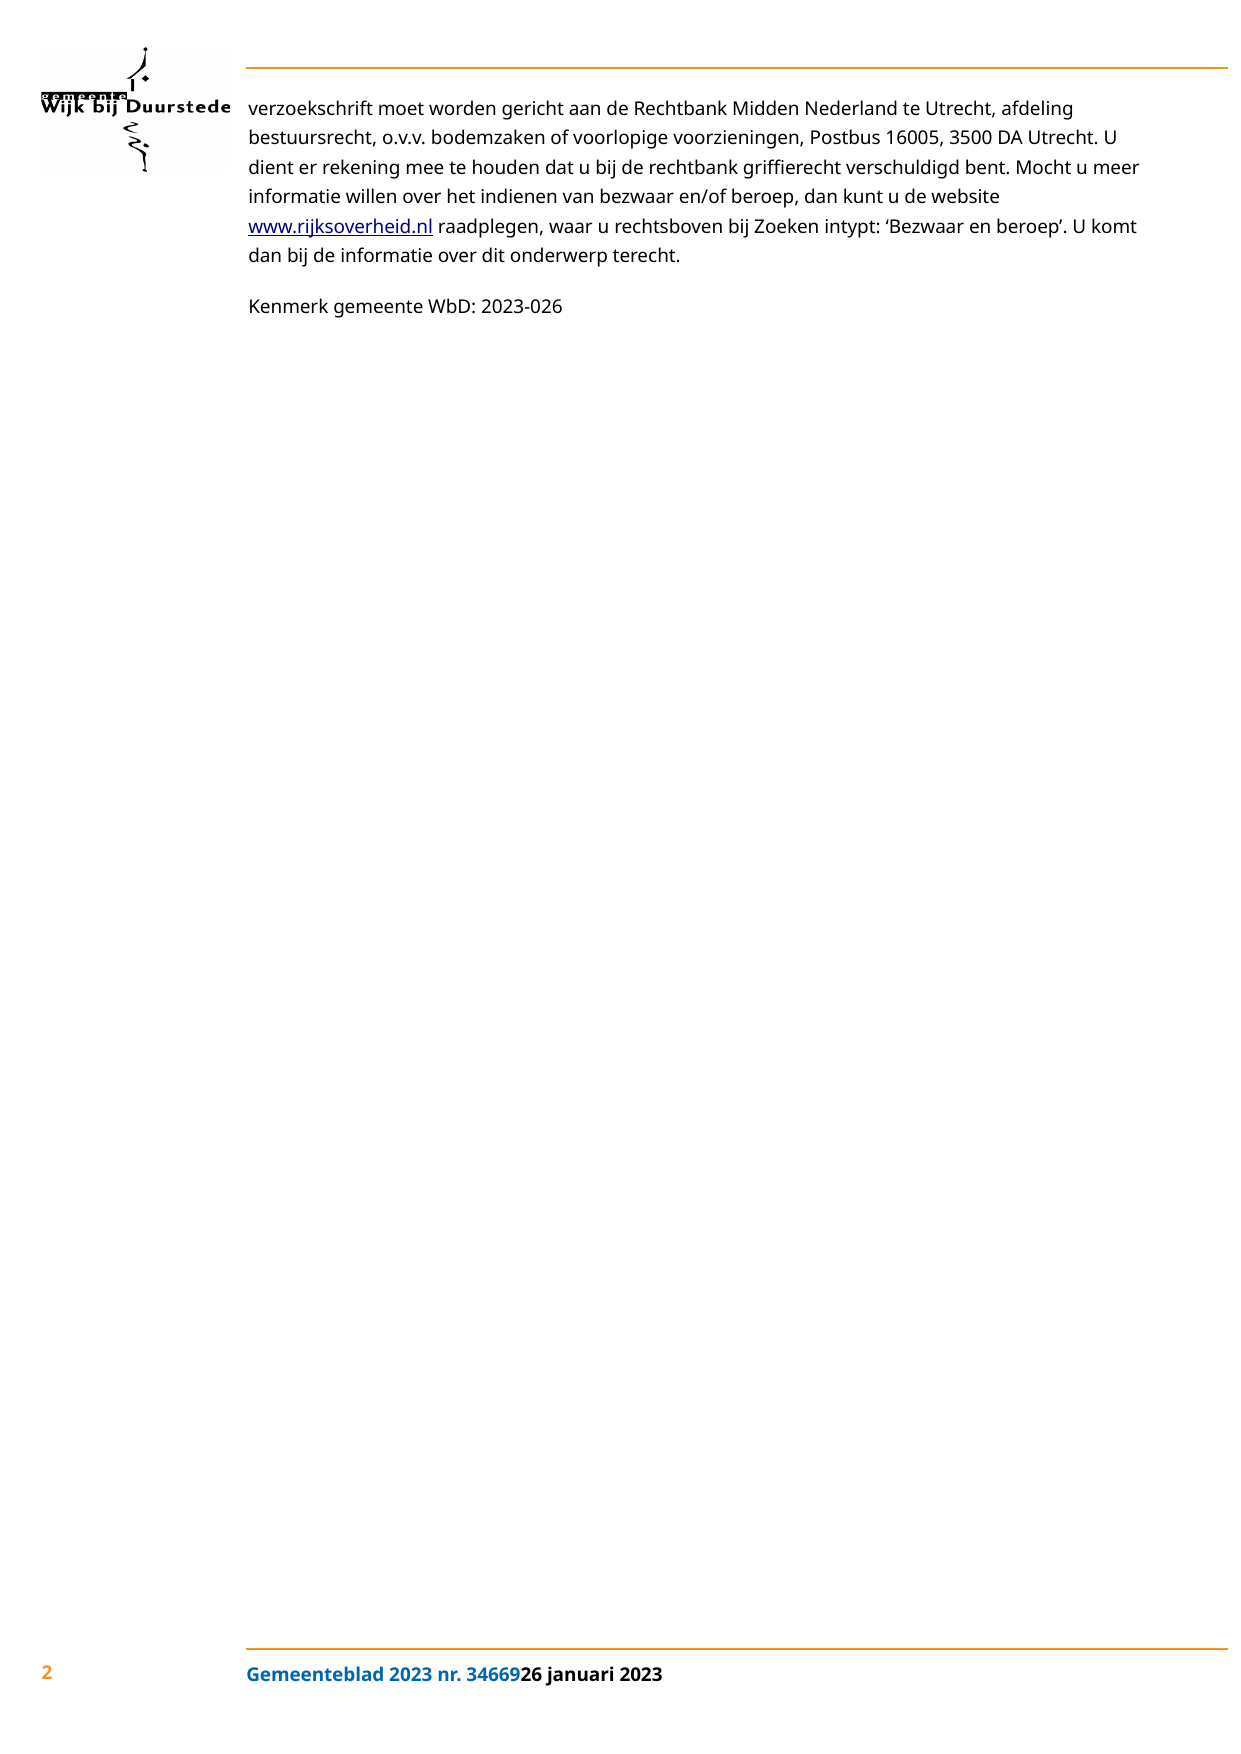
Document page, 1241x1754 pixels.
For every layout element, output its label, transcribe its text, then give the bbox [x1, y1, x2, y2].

text Kenmerk gemeente WbD: 2023-026 [248, 293, 1152, 319]
picture [41, 47, 231, 172]
text verzoekschrift moet worden gericht aan de Rechtbank Midden Nederland te Utrecht, afdeling bestuursrecht, o.v.v. bodemzaken of voorlopige voorzieningen, Postbus 16005, 3500 DA Utrecht. U dient er rekening mee te houden dat u bij de rechtbank griffierecht verschuldigd bent. Mocht u meer informatie willen over het indienen van bezwaar en/of beroep, dan kunt u de website www.rijksoverheid.nl raadplegen, waar u rechtsboven bij Zoeken intypt: ‘Bezwaar en beroep’. U komt dan bij de informatie over dit onderwerp terecht. [248, 95, 1152, 268]
